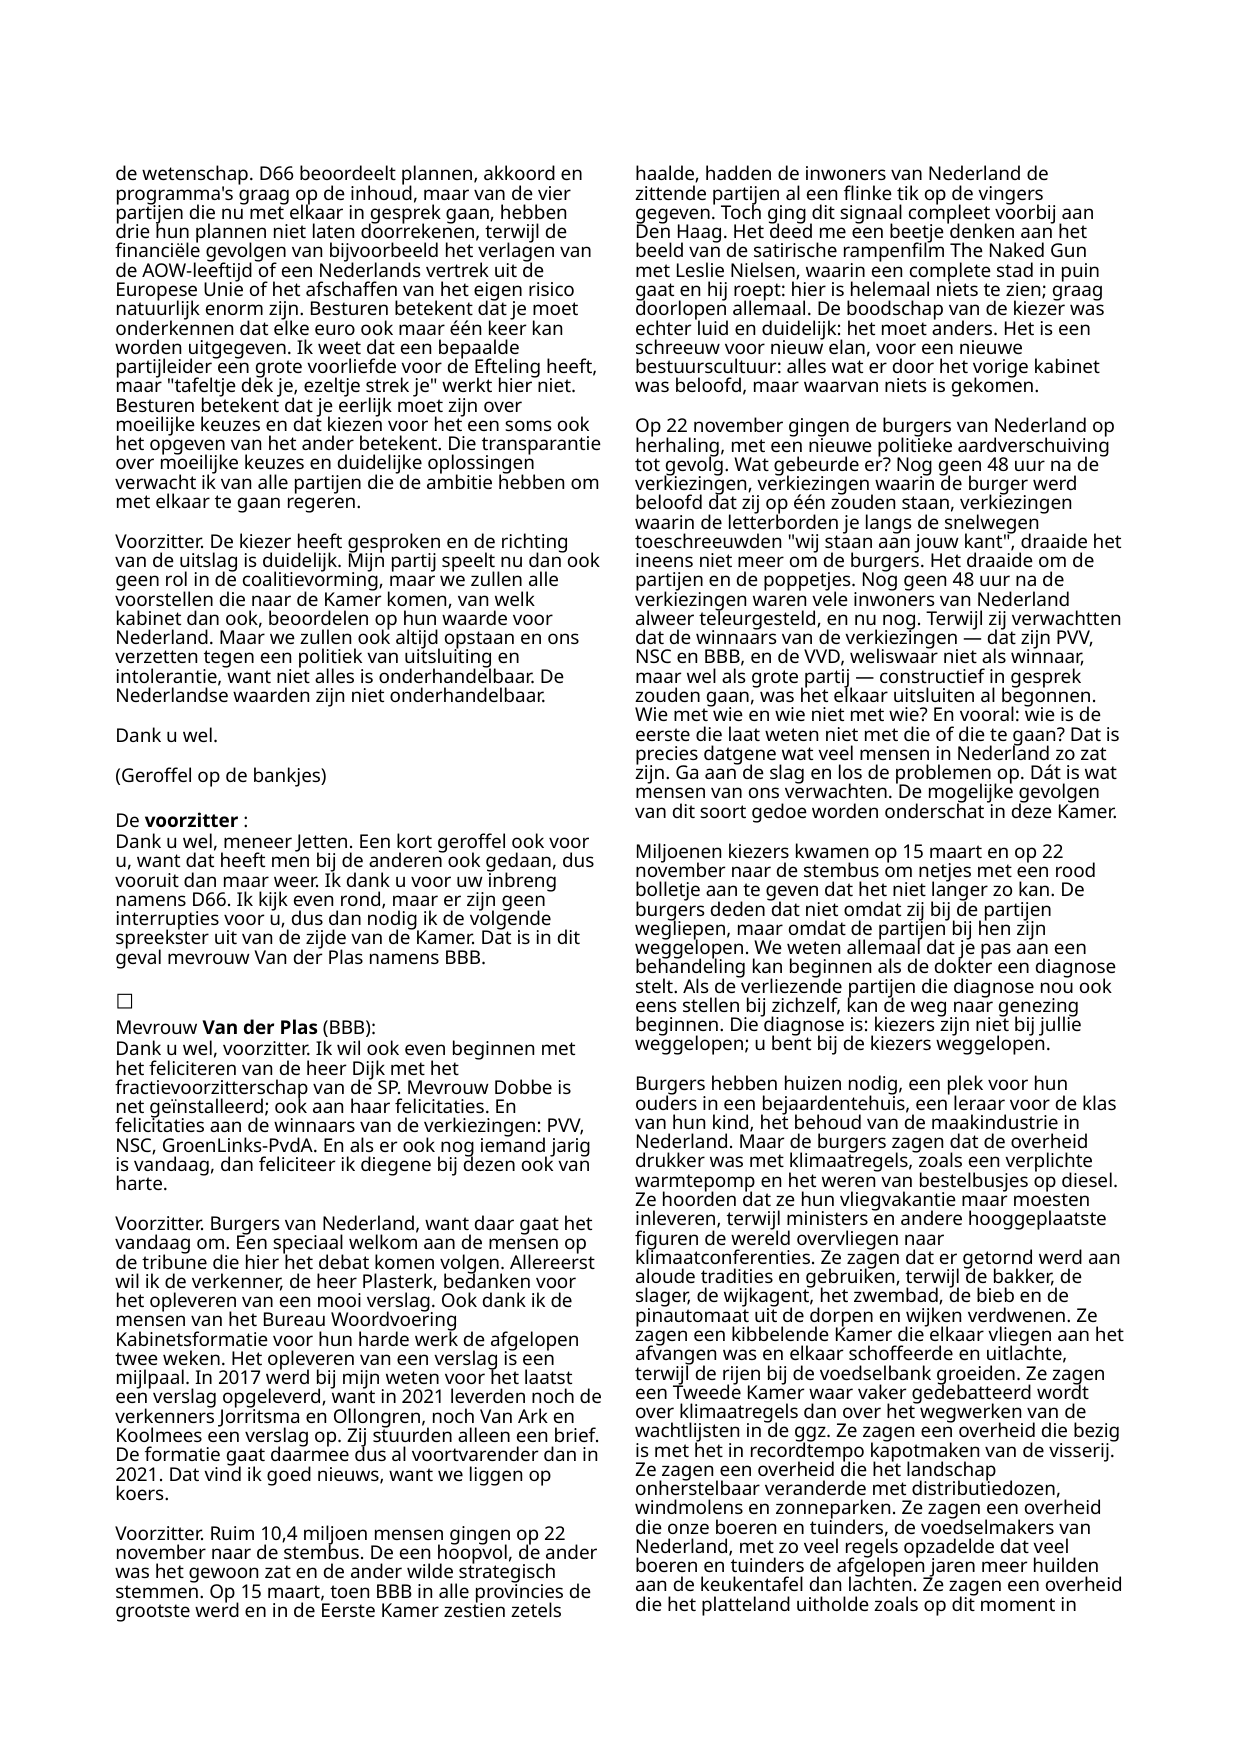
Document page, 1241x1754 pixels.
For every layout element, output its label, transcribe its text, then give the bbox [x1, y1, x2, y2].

text (Geroffel op de bankjes) [115, 767, 605, 786]
text Dank u wel, voorzitter. Ik wil ook even beginnen met het feliciteren van de heer Dijk met het fractievoorzitterschap van de SP. Mevrouw Dobbe is net geïnstalleerd; ook aan haar felicitaties. En felicitaties aan de winnaars van de verkiezingen: PVV, NSC, GroenLinks-PvdA. En als er ook nog iemand jarig is vandaag, dan feliciteer ik diegene bij dezen ook van harte. [115, 1040, 605, 1194]
text Mevrouw Van der Plas (BBB): [115, 1014, 605, 1040]
text de wetenschap. D66 beoordeelt plannen, akkoord en programma's graag op de inhoud, maar van de vier partijen die nu met elkaar in gesprek gaan, hebben drie hun plannen niet laten doorrekenen, terwijl de financiële gevolgen van bijvoorbeeld het verlagen van de AOW-leeftijd of een Nederlands vertrek uit de Europese Unie of het afschaffen van het eigen risico natuurlijk enorm zijn. Besturen betekent dat je moet onderkennen dat elke euro ook maar één keer kan worden uitgegeven. Ik weet dat een bepaalde partijleider een grote voorliefde voor de Efteling heeft, maar "tafeltje dek je, ezeltje strek je" werkt hier niet. Besturen betekent dat je eerlijk moet zijn over moeilijke keuzes en dat kiezen voor het een soms ook het opgeven van het ander betekent. Die transparantie over moeilijke keuzes en duidelijke oplossingen verwacht ik van alle partijen die de ambitie hebben om met elkaar te gaan regeren. [115, 165, 605, 512]
text Op 22 november gingen de burgers van Nederland op herhaling, met een nieuwe politieke aardverschuiving tot gevolg. Wat gebeurde er? Nog geen 48 uur na de verkiezingen, verkiezingen waarin de burger werd beloofd dat zij op één zouden staan, verkiezingen waarin de letterborden je langs de snelwegen toeschreeuwden "wij staan aan jouw kant", draaide het ineens niet meer om de burgers. Het draaide om de partijen en de poppetjes. Nog geen 48 uur na de verkiezingen waren vele inwoners van Nederland alweer teleurgesteld, en nu nog. Terwijl zij verwachtten dat de winnaars van de verkiezingen — dat zijn PVV, NSC en BBB, en de VVD, weliswaar niet als winnaar, maar wel als grote partij — constructief in gesprek zouden gaan, was het elkaar uitsluiten al begonnen. Wie met wie en wie niet met wie? En vooral: wie is de eerste die laat weten niet met die of die te gaan? Dat is precies datgene wat veel mensen in Nederland zo zat zijn. Ga aan de slag en los de problemen op. Dát is wat mensen van ons verwachten. De mogelijke gevolgen van dit soort gedoe worden onderschat in deze Kamer. [635, 417, 1125, 822]
text Voorzitter. Ruim 10,4 miljoen mensen gingen op 22 november naar de stembus. De een hoopvol, de ander was het gewoon zat en de ander wilde strategisch stemmen. Op 15 maart, toen BBB in alle provincies de grootste werd en in de Eerste Kamer zestien zetels [115, 1525, 605, 1621]
text ⬜ [115, 989, 605, 1014]
text De voorzitter : [115, 807, 605, 833]
text Miljoenen kiezers kwamen op 15 maart en op 22 november naar de stembus om netjes met een rood bolletje aan te geven dat het niet langer zo kan. De burgers deden dat niet omdat zij bij de partijen wegliepen, maar omdat de partijen bij hen zijn weggelopen. We weten allemaal dat je pas aan een behandeling kan beginnen als de dokter een diagnose stelt. Als de verliezende partijen die diagnose nou ook eens stellen bij zichzelf, kan de weg naar genezing beginnen. Die diagnose is: kiezers zijn niet bij jullie weggelopen; u bent bij de kiezers weggelopen. [635, 843, 1125, 1055]
text haalde, hadden de inwoners van Nederland de zittende partijen al een flinke tik op de vingers gegeven. Toch ging dit signaal compleet voorbij aan Den Haag. Het deed me een beetje denken aan het beeld van de satirische rampenfilm The Naked Gun met Leslie Nielsen, waarin een complete stad in puin gaat en hij roept: hier is helemaal niets te zien; graag doorlopen allemaal. De boodschap van de kiezer was echter luid en duidelijk: het moet anders. Het is een schreeuw voor nieuw elan, voor een nieuwe bestuurscultuur: alles wat er door het vorige kabinet was beloofd, maar waarvan niets is gekomen. [635, 165, 1125, 397]
text Dank u wel, meneer Jetten. Een kort geroffel ook voor u, want dat heeft men bij de anderen ook gedaan, dus vooruit dan maar weer. Ik dank u voor uw inbreng namens D66. Ik kijk even rond, maar er zijn geen interrupties voor u, dus dan nodig ik de volgende spreekster uit van de zijde van de Kamer. Dat is in dit geval mevrouw Van der Plas namens BBB. [115, 833, 605, 968]
text Voorzitter. Burgers van Nederland, want daar gaat het vandaag om. Een speciaal welkom aan de mensen op de tribune die hier het debat komen volgen. Allereerst wil ik de verkenner, de heer Plasterk, bedanken voor het opleveren van een mooi verslag. Ook dank ik de mensen van het Bureau Woordvoering Kabinetsformatie voor hun harde werk de afgelopen twee weken. Het opleveren van een verslag is een mijlpaal. In 2017 werd bij mijn weten voor het laatst een verslag opgeleverd, want in 2021 leverden noch de verkenners Jorritsma en Ollongren, noch Van Ark en Koolmees een verslag op. Zij stuurden alleen een brief. De formatie gaat daarmee dus al voortvarender dan in 2021. Dat vind ik goed nieuws, want we liggen op koers. [115, 1215, 605, 1504]
text Voorzitter. De kiezer heeft gesproken en de richting van de uitslag is duidelijk. Mijn partij speelt nu dan ook geen rol in de coalitievorming, maar we zullen alle voorstellen die naar de Kamer komen, van welk kabinet dan ook, beoordelen op hun waarde voor Nederland. Maar we zullen ook altijd opstaan en ons verzetten tegen een politiek van uitsluiting en intolerantie, want niet alles is onderhandelbaar. De Nederlandse waarden zijn niet onderhandelbaar. [115, 533, 605, 706]
text Burgers hebben huizen nodig, een plek voor hun ouders in een bejaardentehuis, een leraar voor de klas van hun kind, het behoud van de maakindustrie in Nederland. Maar de burgers zagen dat de overheid drukker was met klimaatregels, zoals een verplichte warmtepomp en het weren van bestelbusjes op diesel. Ze hoorden dat ze hun vliegvakantie maar moesten inleveren, terwijl ministers en andere hooggeplaatste figuren de wereld overvliegen naar klimaatconferenties. Ze zagen dat er getornd werd aan aloude tradities en gebruiken, terwijl de bakker, de slager, de wijkagent, het zwembad, de bieb en de pinautomaat uit de dorpen en wijken verdwenen. Ze zagen een kibbelende Kamer die elkaar vliegen aan het afvangen was en elkaar schoffeerde en uitlachte, terwijl de rijen bij de voedselbank groeiden. Ze zagen een Tweede Kamer waar vaker gedebatteerd wordt over klimaatregels dan over het wegwerken van de wachtlijsten in de ggz. Ze zagen een overheid die bezig is met het in recordtempo kapotmaken van de visserij. Ze zagen een overheid die het landschap onherstelbaar veranderde met distributiedozen, windmolens en zonneparken. Ze zagen een overheid die onze boeren en tuinders, de voedselmakers van Nederland, met zo veel regels opzadelde dat veel boeren en tuinders de afgelopen jaren meer huilden aan de keukentafel dan lachten. Ze zagen een overheid die het platteland uitholde zoals op dit moment in [635, 1075, 1125, 1615]
text Dank u wel. [115, 727, 605, 746]
